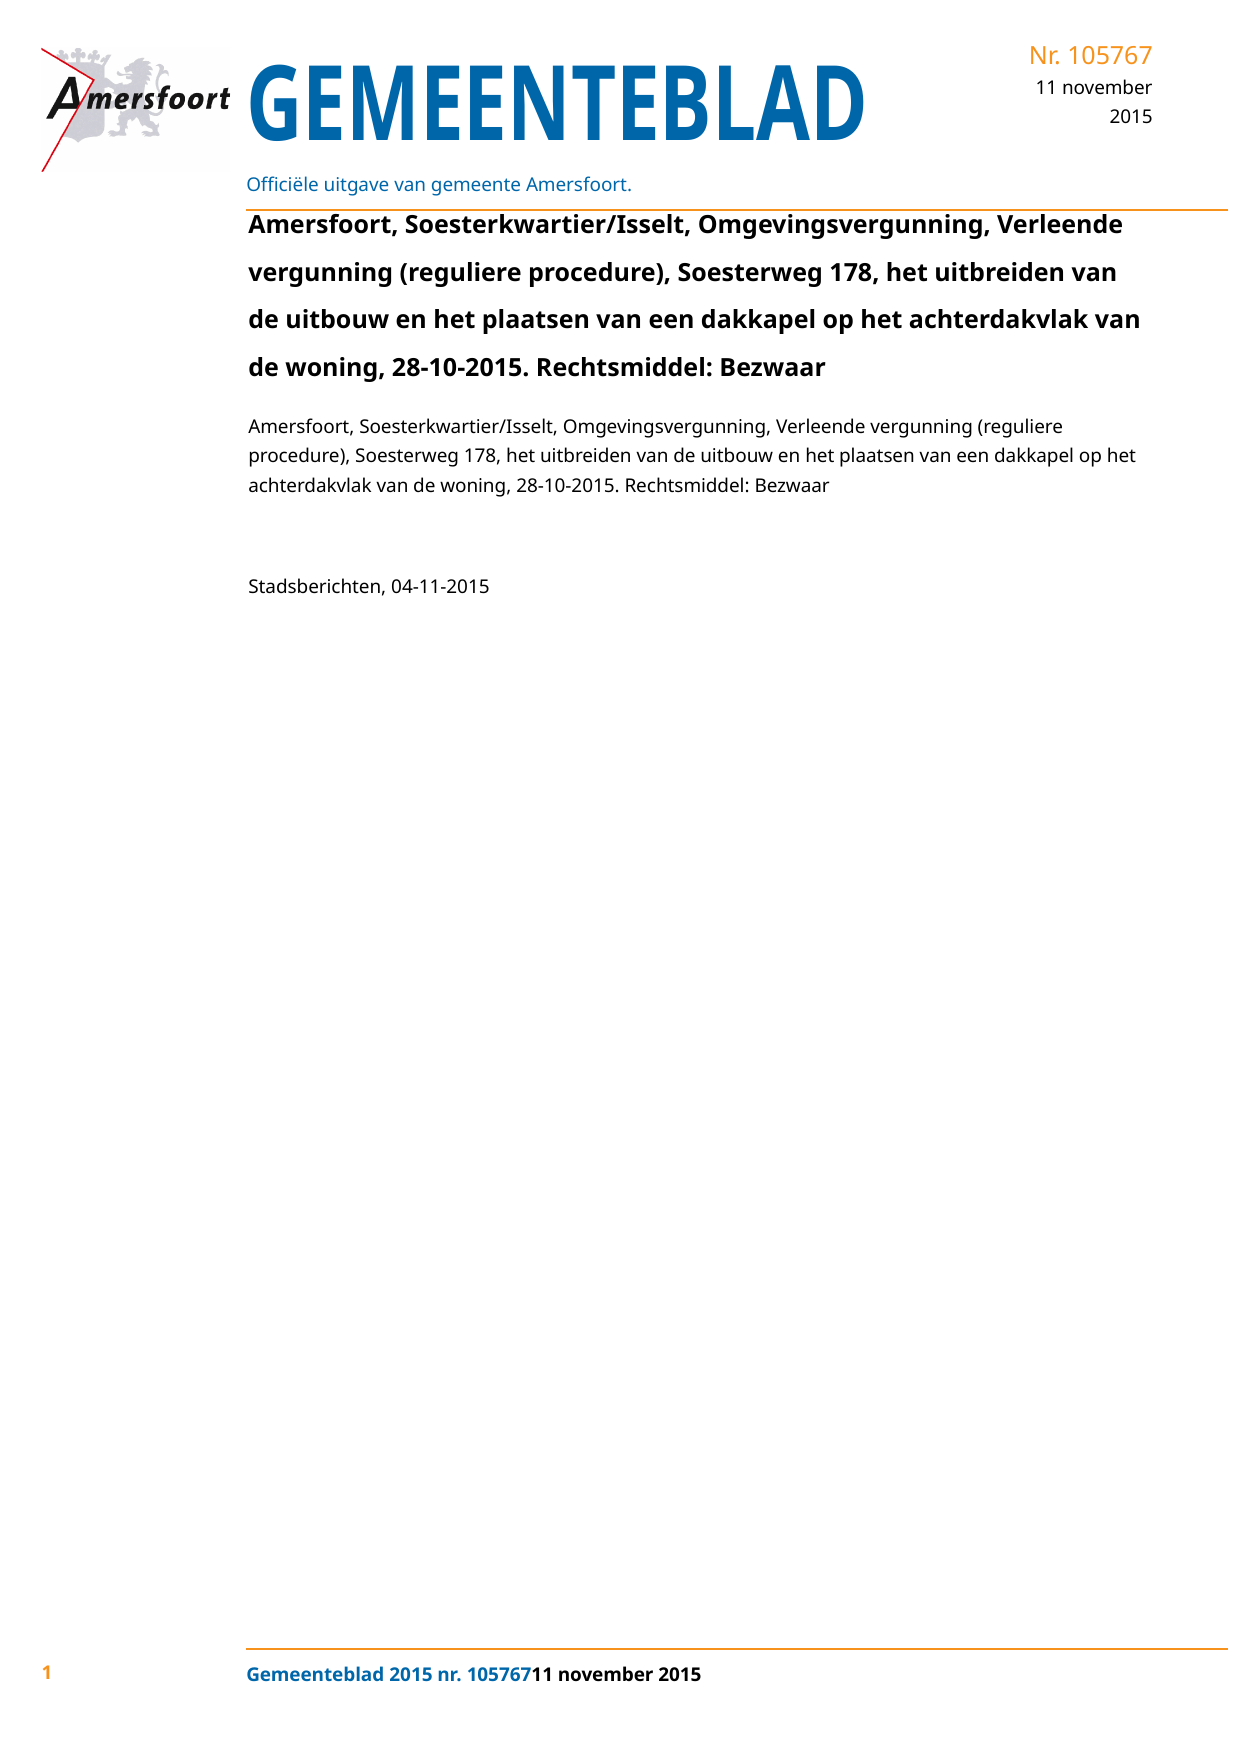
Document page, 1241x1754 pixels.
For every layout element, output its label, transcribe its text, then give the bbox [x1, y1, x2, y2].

text Amersfoort, Soesterkwartier/Isselt, Omgevingsvergunning, Verleende vergunning (reguliere procedure), Soesterweg 178, het uitbreiden van de uitbouw en het plaatsen van een dakkapel op het achterdakvlak van de woning, 28-10-2015. Rechtsmiddel: Bezwaar [248, 211, 1152, 384]
picture [41, 47, 231, 172]
text Amersfoort, Soesterkwartier/Isselt, Omgevingsvergunning, Verleende vergunning (reguliere procedure), Soesterweg 178, het uitbreiden van de uitbouw en het plaatsen van een dakkapel op het achterdakvlak van de woning, 28-10-2015. Rechtsmiddel: Bezwaar [248, 413, 1152, 498]
text Stadsberichten, 04-11-2015 [248, 573, 1152, 599]
